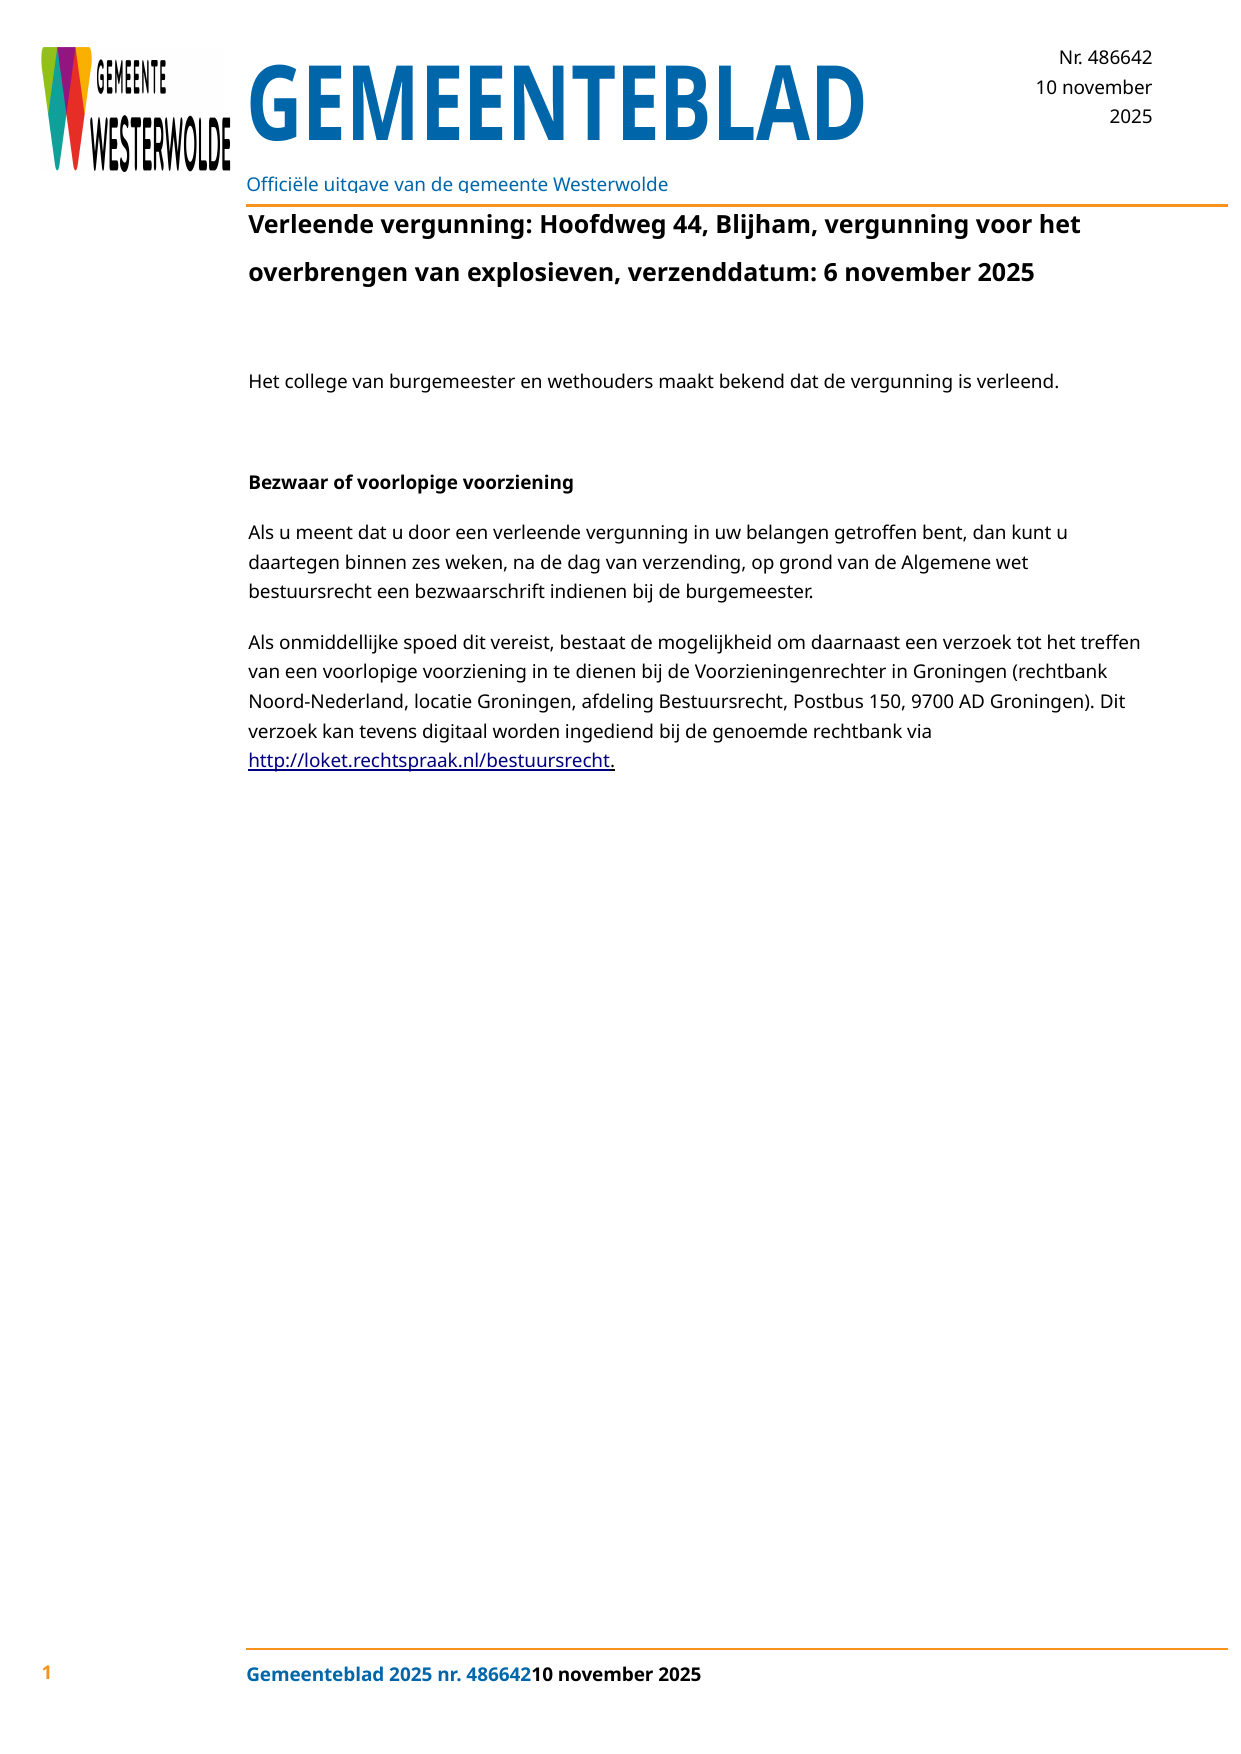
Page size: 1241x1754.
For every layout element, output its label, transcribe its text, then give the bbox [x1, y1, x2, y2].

text Verleende vergunning: Hoofdweg 44, Blijham, vergunning voor het overbrengen van explosieven, verzenddatum: 6 november 2025 [248, 207, 1152, 288]
text Als u meent dat u door een verleende vergunning in uw belangen getroffen bent, dan kunt u daartegen binnen zes weken, na de dag van verzending, op grond van de Algemene wet bestuursrecht een bezwaarschrift indienen bij de burgemeester. [248, 519, 1152, 604]
text Bezwaar of voorlopige voorziening [248, 469, 1152, 495]
text Het college van burgemeester en wethouders maakt bekend dat de vergunning is verleend. [248, 368, 1152, 394]
text Als onmiddellijke spoed dit vereist, bestaat de mogelijkheid om daarnaast een verzoek tot het treffen van een voorlopige voorziening in te dienen bij de Voorzieningenrechter in Groningen (rechtbank Noord-Nederland, locatie Groningen, afdeling Bestuursrecht, Postbus 150, 9700 AD Groningen). Dit verzoek kan tevens digitaal worden ingediend bij de genoemde rechtbank via http://loket.rechtspraak.nl/bestuursrecht. [248, 629, 1152, 773]
picture [41, 47, 231, 172]
